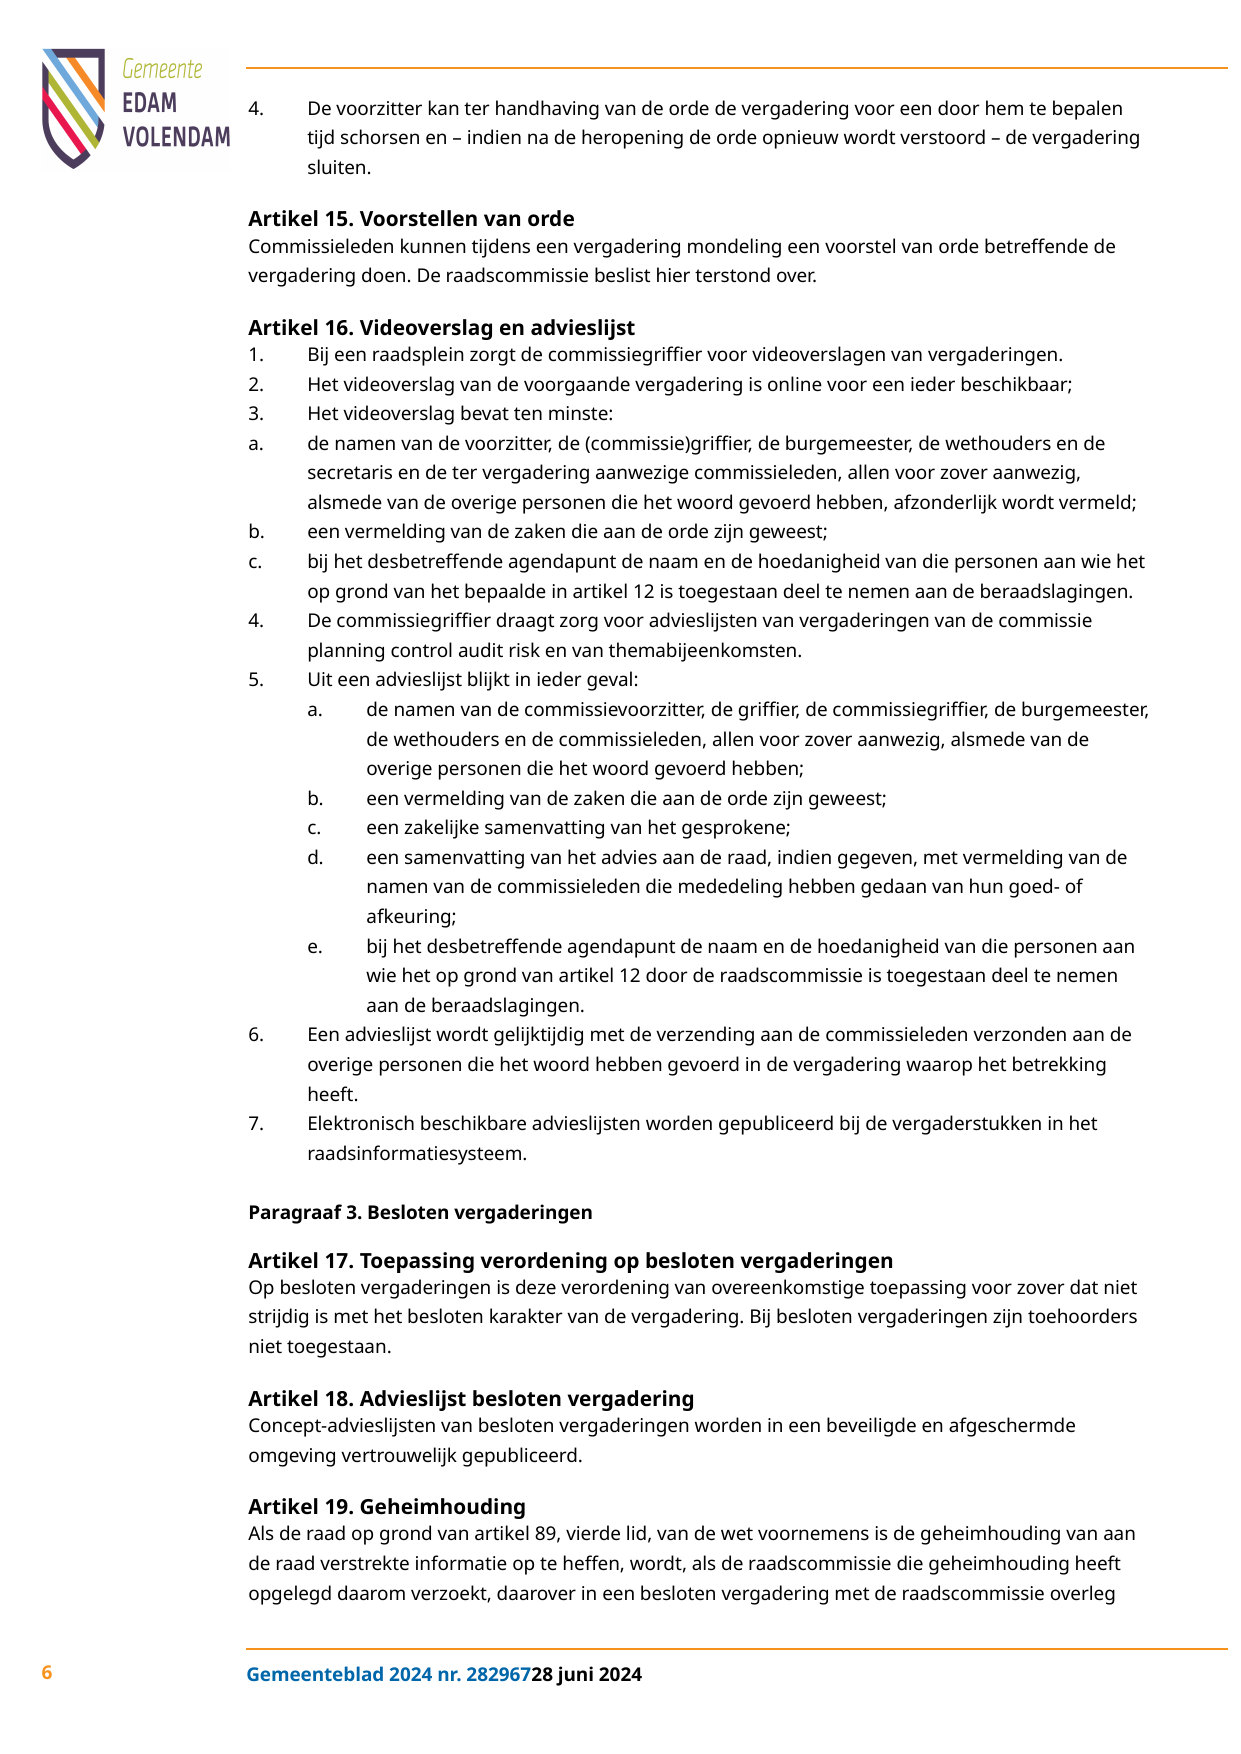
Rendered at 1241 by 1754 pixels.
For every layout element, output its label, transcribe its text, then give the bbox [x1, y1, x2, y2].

list de namen van de commissievoorzitter, de griffier, de commissiegriffier, de burgemeester, de wethouders en de commissieleden, allen voor zover aanwezig, alsmede van de overige personen die het woord gevoerd hebben; [307, 696, 1152, 781]
list Het videoverslag bevat ten minste: [248, 400, 1152, 426]
text Op besloten vergaderingen is deze verordening van overeenkomstige toepassing voor zover dat niet strijdig is met het besloten karakter van de vergadering. Bij besloten vergaderingen zijn toehoorders niet toegestaan. [248, 1274, 1152, 1359]
list een zakelijke samenvatting van het gesprokene; [307, 814, 1152, 840]
list De commissiegriffier draagt zorg voor advieslijsten van vergaderingen van de commissie planning control audit risk en van themabijeenkomsten. [248, 607, 1152, 663]
list Het videoverslag van de voorgaande vergadering is online voor een ieder beschikbaar; [248, 371, 1152, 397]
list bij het desbetreffende agendapunt de naam en de hoedanigheid van die personen aan wie het op grond van het bepaalde in artikel 12 is toegestaan deel te nemen aan de beraadslagingen. [248, 548, 1152, 604]
picture [41, 47, 231, 172]
list Een advieslijst wordt gelijktijdig met de verzending aan de commissieleden verzonden aan de overige personen die het woord hebben gevoerd in de vergadering waarop het betrekking heeft. [248, 1022, 1152, 1107]
text Paragraaf 3. Besloten vergaderingen [248, 1199, 1152, 1225]
list bij het desbetreffende agendapunt de naam en de hoedanigheid van die personen aan wie het op grond van artikel 12 door de raadscommissie is toegestaan deel te nemen aan de beraadslagingen. [307, 933, 1152, 1018]
list Bij een raadsplein zorgt de commissiegriffier voor videoverslagen van vergaderingen. [248, 341, 1152, 367]
text Artikel 16. Videoverslag en advieslijst [248, 313, 1152, 341]
list een vermelding van de zaken die aan de orde zijn geweest; [307, 785, 1152, 811]
list De voorzitter kan ter handhaving van de orde de vergadering voor een door hem te bepalen tijd schorsen en – indien na de heropening de orde opnieuw wordt verstoord – de vergadering sluiten. [248, 95, 1152, 180]
text Concept-advieslijsten van besloten vergaderingen worden in een beveiligde en afgeschermde omgeving vertrouwelijk gepubliceerd. [248, 1412, 1152, 1467]
list een vermelding van de zaken die aan de orde zijn geweest; [248, 519, 1152, 544]
text Commissieleden kunnen tijdens een vergadering mondeling een voorstel van orde betreffende de vergadering doen. De raadscommissie beslist hier terstond over. [248, 233, 1152, 288]
list een samenvatting van het advies aan de raad, indien gegeven, met vermelding van de namen van de commissieleden die mededeling hebben gedaan van hun goed- of afkeuring; [307, 844, 1152, 929]
list Elektronisch beschikbare advieslijsten worden gepubliceerd bij de vergaderstukken in het raadsinformatiesysteem. [248, 1110, 1152, 1166]
text Artikel 17. Toepassing verordening op besloten vergaderingen [248, 1246, 1152, 1274]
text Artikel 18. Advieslijst besloten vergadering [248, 1384, 1152, 1412]
text Artikel 15. Voorstellen van orde [248, 204, 1152, 233]
list Uit een advieslijst blijkt in ieder geval: [248, 667, 1152, 692]
list de namen van de voorzitter, de (commissie)griffier, de burgemeester, de wethouders en de secretaris en de ter vergadering aanwezige commissieleden, allen voor zover aanwezig, alsmede van de overige personen die het woord gevoerd hebben, afzonderlijk wordt vermeld; [248, 430, 1152, 515]
text Artikel 19. Geheimhouding [248, 1492, 1152, 1521]
text Als de raad op grond van artikel 89, vierde lid, van de wet voornemens is de geheimhouding van aan de raad verstrekte informatie op te heffen, wordt, als de raadscommissie die geheimhouding heeft opgelegd daarom verzoekt, daarover in een besloten vergadering met de raadscommissie overleg [248, 1521, 1152, 1606]
